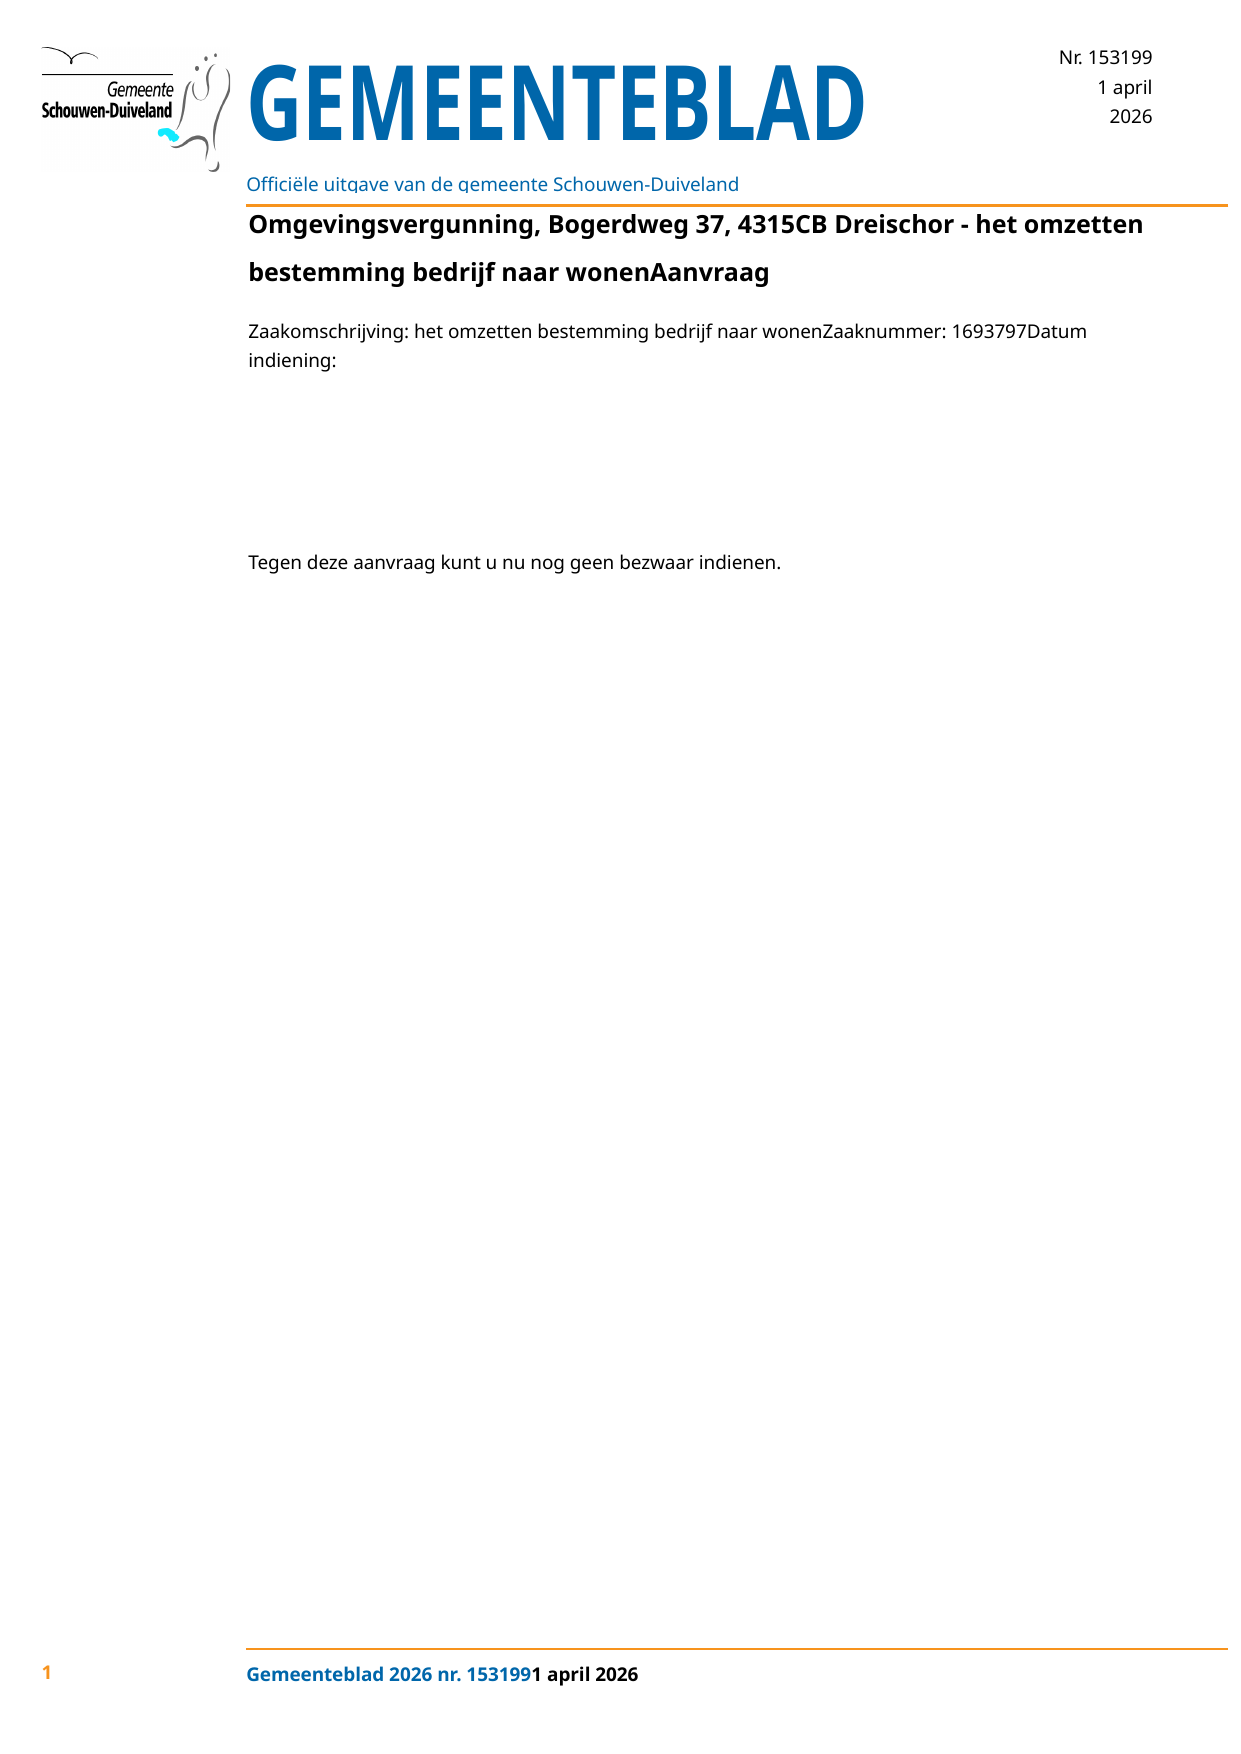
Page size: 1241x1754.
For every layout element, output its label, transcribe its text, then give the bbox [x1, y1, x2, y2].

text Omgevingsvergunning, Bogerdweg 37, 4315CB Dreischor - het omzetten bestemming bedrijf naar wonenAanvraag [248, 207, 1152, 288]
text Tegen deze aanvraag kunt u nu nog geen bezwaar indienen. [248, 549, 1152, 575]
picture [41, 47, 231, 172]
text Zaakomschrijving: het omzetten bestemming bedrijf naar wonenZaaknummer: 1693797Datum indiening: [248, 318, 1152, 373]
